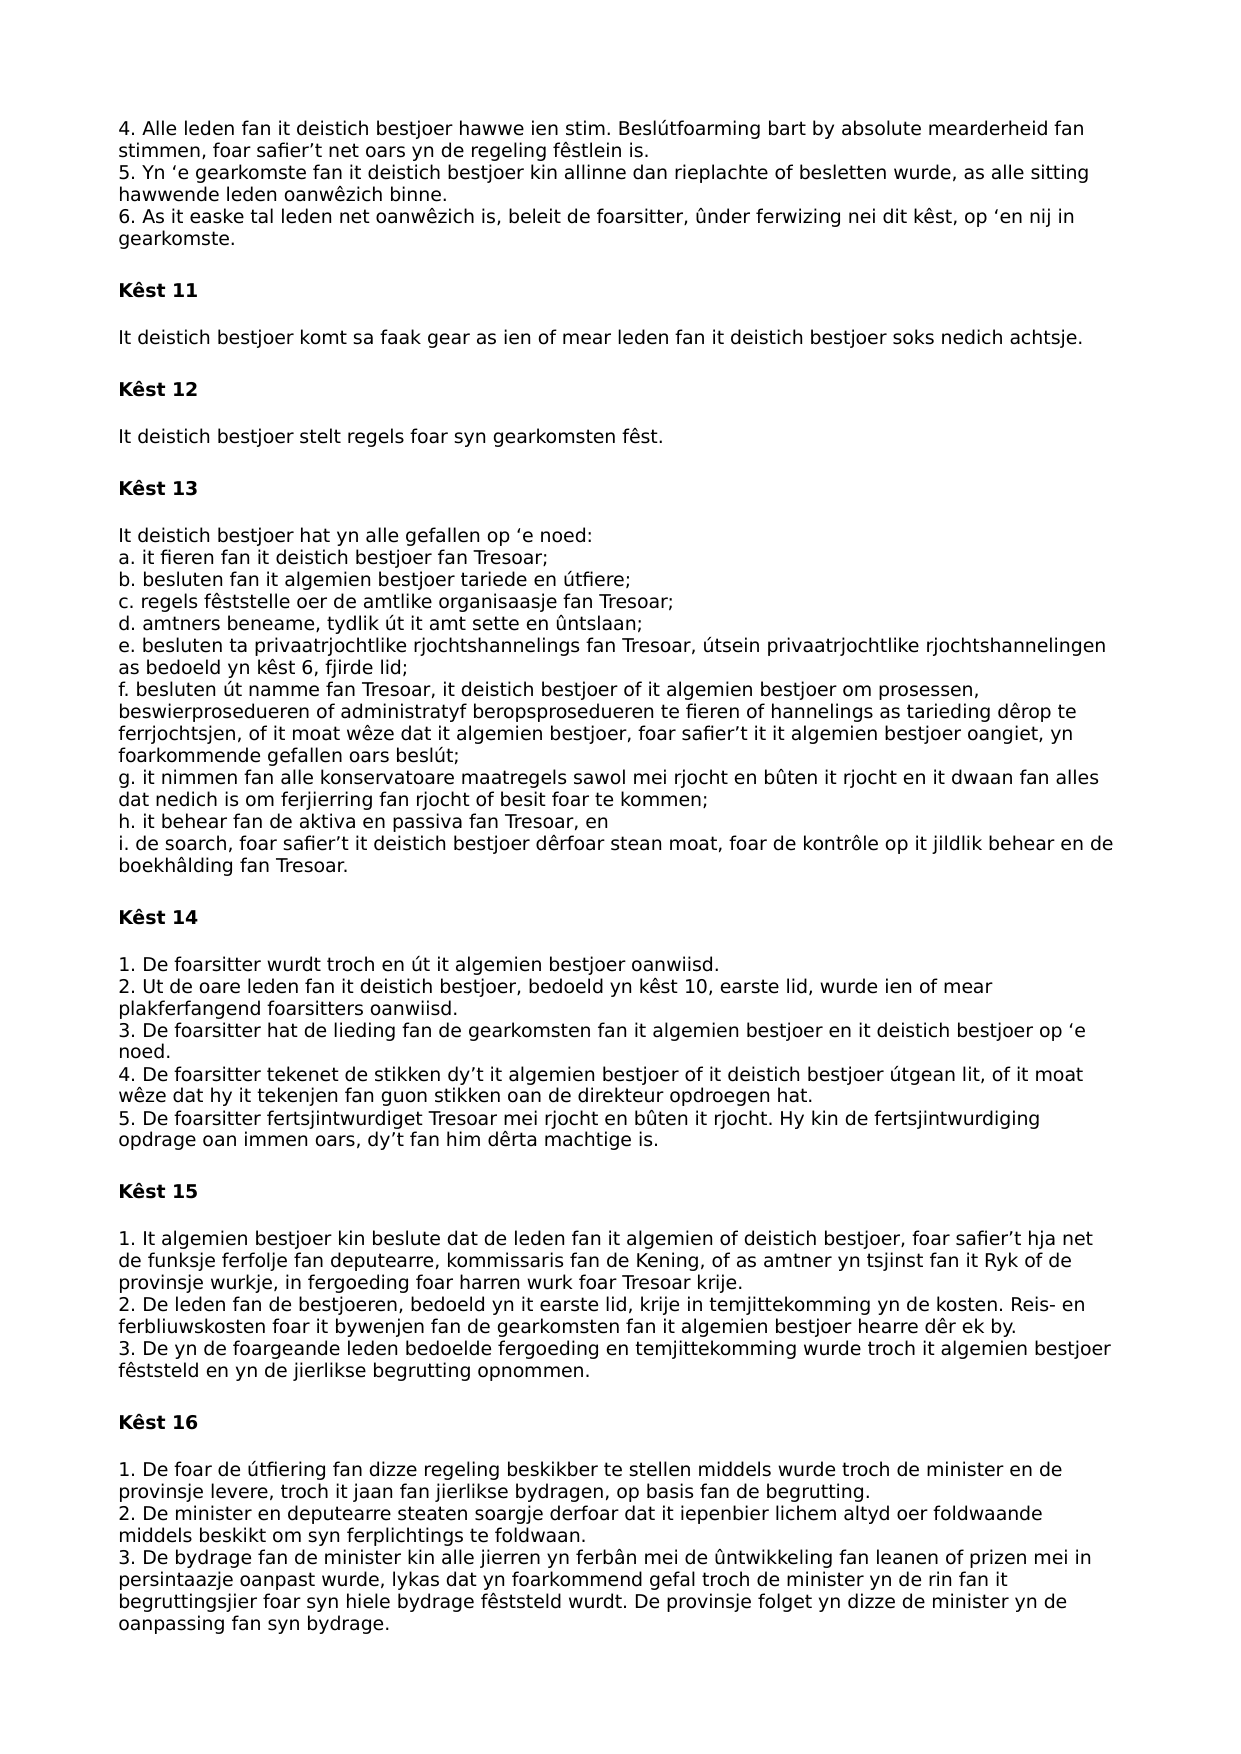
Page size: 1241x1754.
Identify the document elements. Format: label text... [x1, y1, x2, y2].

text f. besluten út namme fan Tresoar, it deistich bestjoer of it algemien bestjoer om prosessen, beswierprosedueren of administratyf beropsprosedueren te fieren of hannelings as tarieding dêrop te ferrjochtsjen, of it moat wêze dat it algemien bestjoer, foar safier’t it it algemien bestjoer oangiet, yn foarkommende gefallen oars beslút; [118, 679, 1122, 767]
text e. besluten ta privaatrjochtlike rjochtshannelings fan Tresoar, útsein privaatrjochtlike rjochtshannelingen as bedoeld yn kêst 6, fjirde lid; [118, 635, 1122, 679]
text 5. De foarsitter fertsjintwurdiget Tresoar mei rjocht en bûten it rjocht. Hy kin de fertsjintwurdiging opdrage oan immen oars, dy’t fan him dêrta machtige is. [118, 1107, 1122, 1151]
subtitle Kêst 14 [118, 907, 1122, 928]
subtitle Kêst 11 [118, 280, 1122, 302]
text 2. De minister en deputearre steaten soargje derfoar dat it iepenbier lichem altyd oer foldwaande middels beskikt om syn ferplichtings te foldwaan. [118, 1503, 1122, 1547]
subtitle Kêst 16 [118, 1412, 1122, 1434]
text 4. De foarsitter tekenet de stikken dy’t it algemien bestjoer of it deistich bestjoer útgean lit, of it moat wêze dat hy it tekenjen fan guon stikken oan de direkteur opdroegen hat. [118, 1063, 1122, 1107]
text b. besluten fan it algemien bestjoer tariede en útfiere; [118, 569, 1122, 591]
text It deistich bestjoer hat yn alle gefallen op ‘e noed: [118, 525, 1122, 547]
text 4. Alle leden fan it deistich bestjoer hawwe ien stim. Beslútfoarming bart by absolute mearderheid fan stimmen, foar safier’t net oars yn de regeling fêstlein is. [118, 118, 1122, 162]
text 2. De leden fan de bestjoeren, bedoeld yn it earste lid, krije in temjittekomming yn de kosten. Reis- en ferbliuwskosten foar it bywenjen fan de gearkomsten fan it algemien bestjoer hearre dêr ek by. [118, 1294, 1122, 1338]
text 3. De bydrage fan de minister kin alle jierren yn ferbân mei de ûntwikkeling fan leanen of prizen mei in persintaazje oanpast wurde, lykas dat yn foarkommend gefal troch de minister yn de rin fan it begruttingsjier foar syn hiele bydrage fêststeld wurdt. De provinsje folget yn dizze de minister yn de oanpassing fan syn bydrage. [118, 1547, 1122, 1635]
text 2. Ut de oare leden fan it deistich bestjoer, bedoeld yn kêst 10, earste lid, wurde ien of mear plakferfangend foarsitters oanwiisd. [118, 976, 1122, 1019]
text i. de soarch, foar safier’t it deistich bestjoer dêrfoar stean moat, foar de kontrôle op it jildlik behear en de boekhâlding fan Tresoar. [118, 833, 1122, 877]
text d. amtners beneame, tydlik út it amt sette en ûntslaan; [118, 613, 1122, 635]
text 1. De foarsitter wurdt troch en út it algemien bestjoer oanwiisd. [118, 953, 1122, 976]
text g. it nimmen fan alle konservatoare maatregels sawol mei rjocht en bûten it rjocht en it dwaan fan alles dat nedich is om ferjierring fan rjocht of besit foar te kommen; [118, 767, 1122, 811]
subtitle Kêst 12 [118, 379, 1122, 401]
text 3. De foarsitter hat de lieding fan de gearkomsten fan it algemien bestjoer en it deistich bestjoer op ‘e noed. [118, 1019, 1122, 1063]
text It deistich bestjoer komt sa faak gear as ien of mear leden fan it deistich bestjoer soks nedich achtsje. [118, 327, 1122, 349]
text 1. It algemien bestjoer kin beslute dat de leden fan it algemien of deistich bestjoer, foar safier’t hja net de funksje ferfolje fan deputearre, kommissaris fan de Kening, of as amtner yn tsjinst fan it Ryk of de provinsje wurkje, in fergoeding foar harren wurk foar Tresoar krije. [118, 1228, 1122, 1294]
text c. regels fêststelle oer de amtlike organisaasje fan Tresoar; [118, 591, 1122, 613]
text It deistich bestjoer stelt regels foar syn gearkomsten fêst. [118, 426, 1122, 448]
subtitle Kêst 15 [118, 1181, 1122, 1203]
text 3. De yn de foargeande leden bedoelde fergoeding en temjittekomming wurde troch it algemien bestjoer fêststeld en yn de jierlikse begrutting opnommen. [118, 1338, 1122, 1382]
text 6. As it easke tal leden net oanwêzich is, beleit de foarsitter, ûnder ferwizing nei dit kêst, op ‘en nij in gearkomste. [118, 206, 1122, 250]
text 1. De foar de útfiering fan dizze regeling beskikber te stellen middels wurde troch de minister en de provinsje levere, troch it jaan fan jierlikse bydragen, op basis fan de begrutting. [118, 1459, 1122, 1503]
text a. it fieren fan it deistich bestjoer fan Tresoar; [118, 547, 1122, 569]
subtitle Kêst 13 [118, 478, 1122, 500]
text h. it behear fan de aktiva en passiva fan Tresoar, en [118, 811, 1122, 833]
text 5. Yn ‘e gearkomste fan it deistich bestjoer kin allinne dan rieplachte of besletten wurde, as alle sitting hawwende leden oanwêzich binne. [118, 162, 1122, 206]
